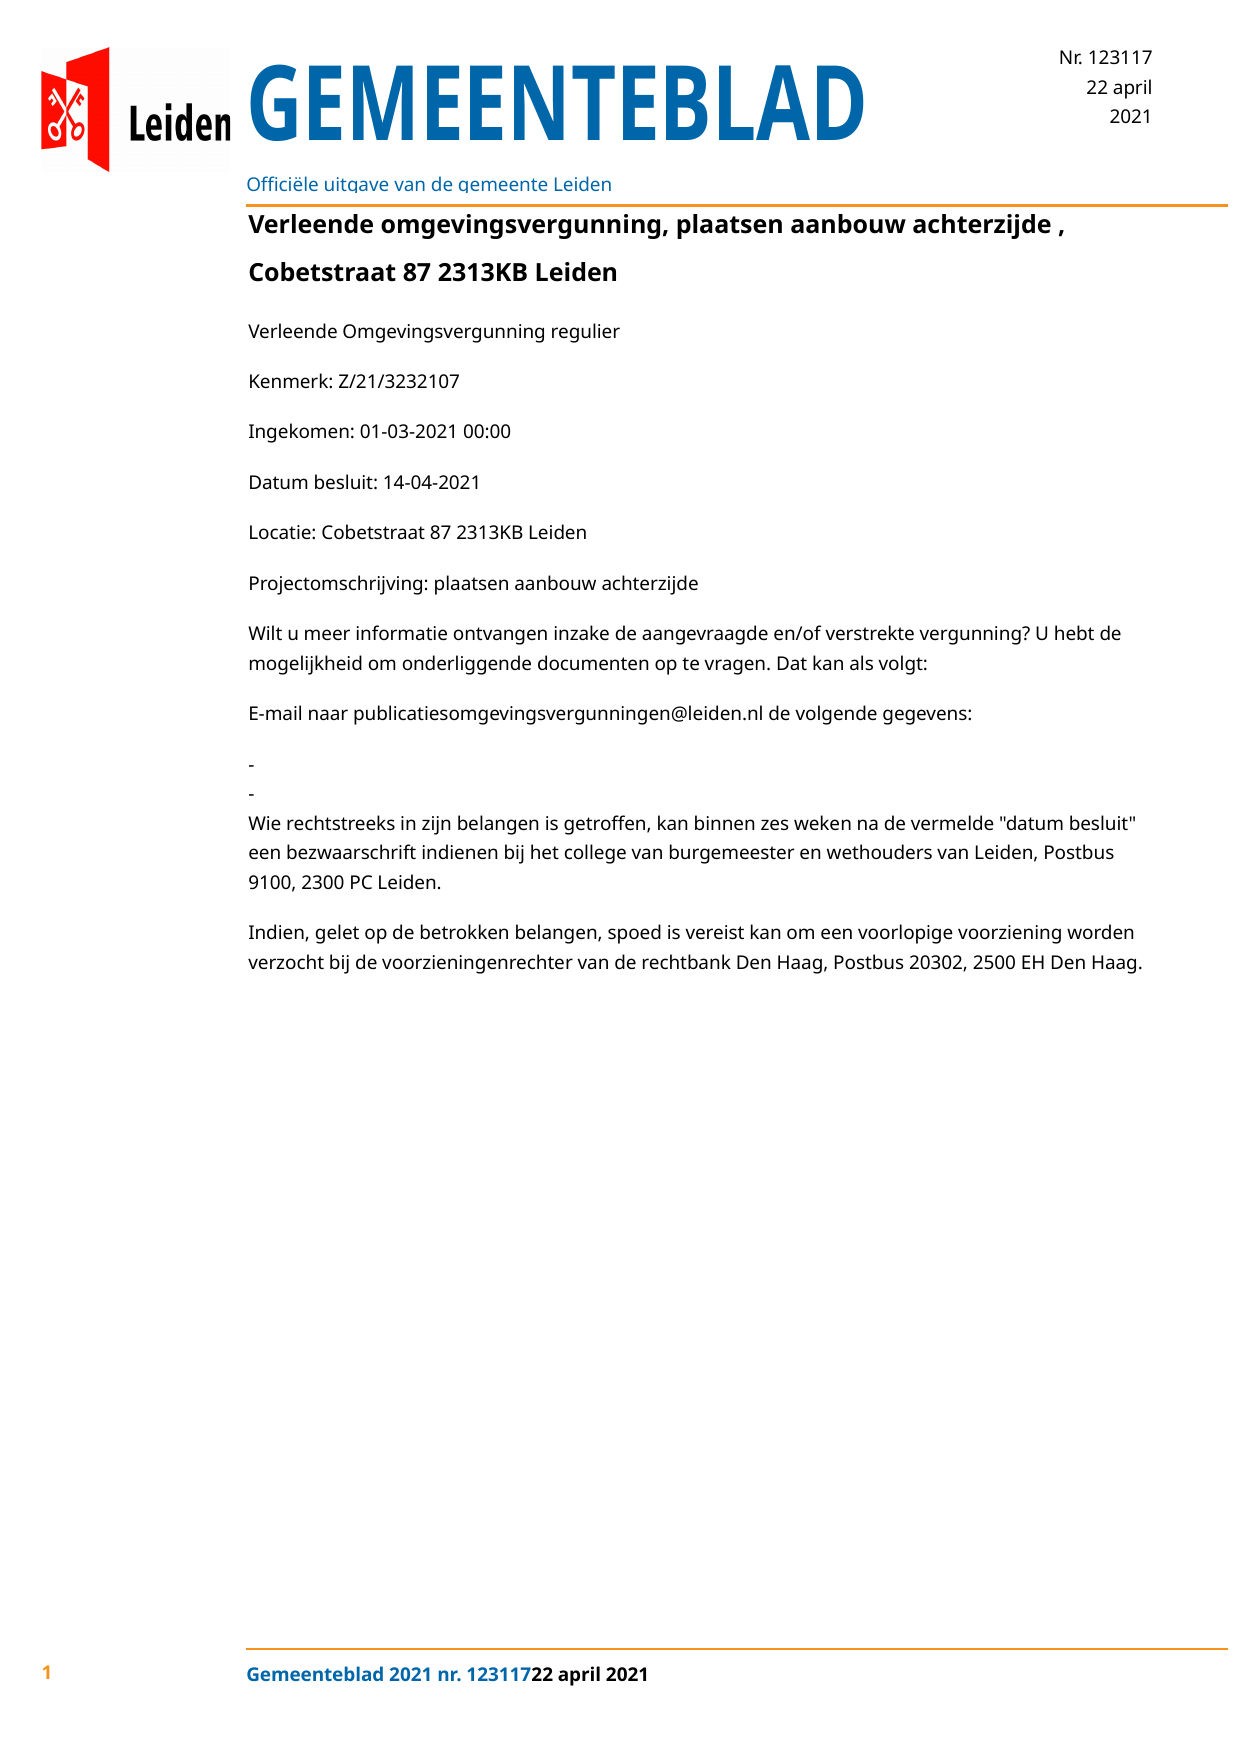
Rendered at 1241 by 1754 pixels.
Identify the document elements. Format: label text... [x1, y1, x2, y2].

text Kenmerk: Z/21/3232107 [248, 368, 1152, 394]
text Verleende omgevingsvergunning, plaatsen aanbouw achterzijde , Cobetstraat 87 2313KB Leiden [248, 207, 1152, 288]
text E-mail naar publicatiesomgevingsvergunningen@leiden.nl de volgende gegevens: [248, 700, 1152, 726]
text Ingekomen: 01-03-2021 00:00 [248, 419, 1152, 444]
text Projectomschrijving: plaatsen aanbouw achterzijde [248, 570, 1152, 596]
text Datum besluit: 14-04-2021 [248, 469, 1152, 495]
text Wilt u meer informatie ontvangen inzake de aangevraagde en/of verstrekte vergunning? U hebt de mogelijkheid om onderliggende documenten op te vragen. Dat kan als volgt: [248, 620, 1152, 676]
text Locatie: Cobetstraat 87 2313KB Leiden [248, 519, 1152, 545]
text Verleende Omgevingsvergunning regulier [248, 318, 1152, 344]
text Wie rechtstreeks in zijn belangen is getroffen, kan binnen zes weken na de vermelde "datum besluit" een bezwaarschrift indienen bij het college van burgemeester en wethouders van Leiden, Postbus 9100, 2300 PC Leiden. [248, 810, 1152, 895]
picture [41, 47, 231, 172]
text Indien, gelet op de betrokken belangen, spoed is vereist kan om een voorlopige voorziening worden verzocht bij de voorzieningenrechter van de rechtbank Den Haag, Postbus 20302, 2500 EH Den Haag. [248, 919, 1152, 975]
